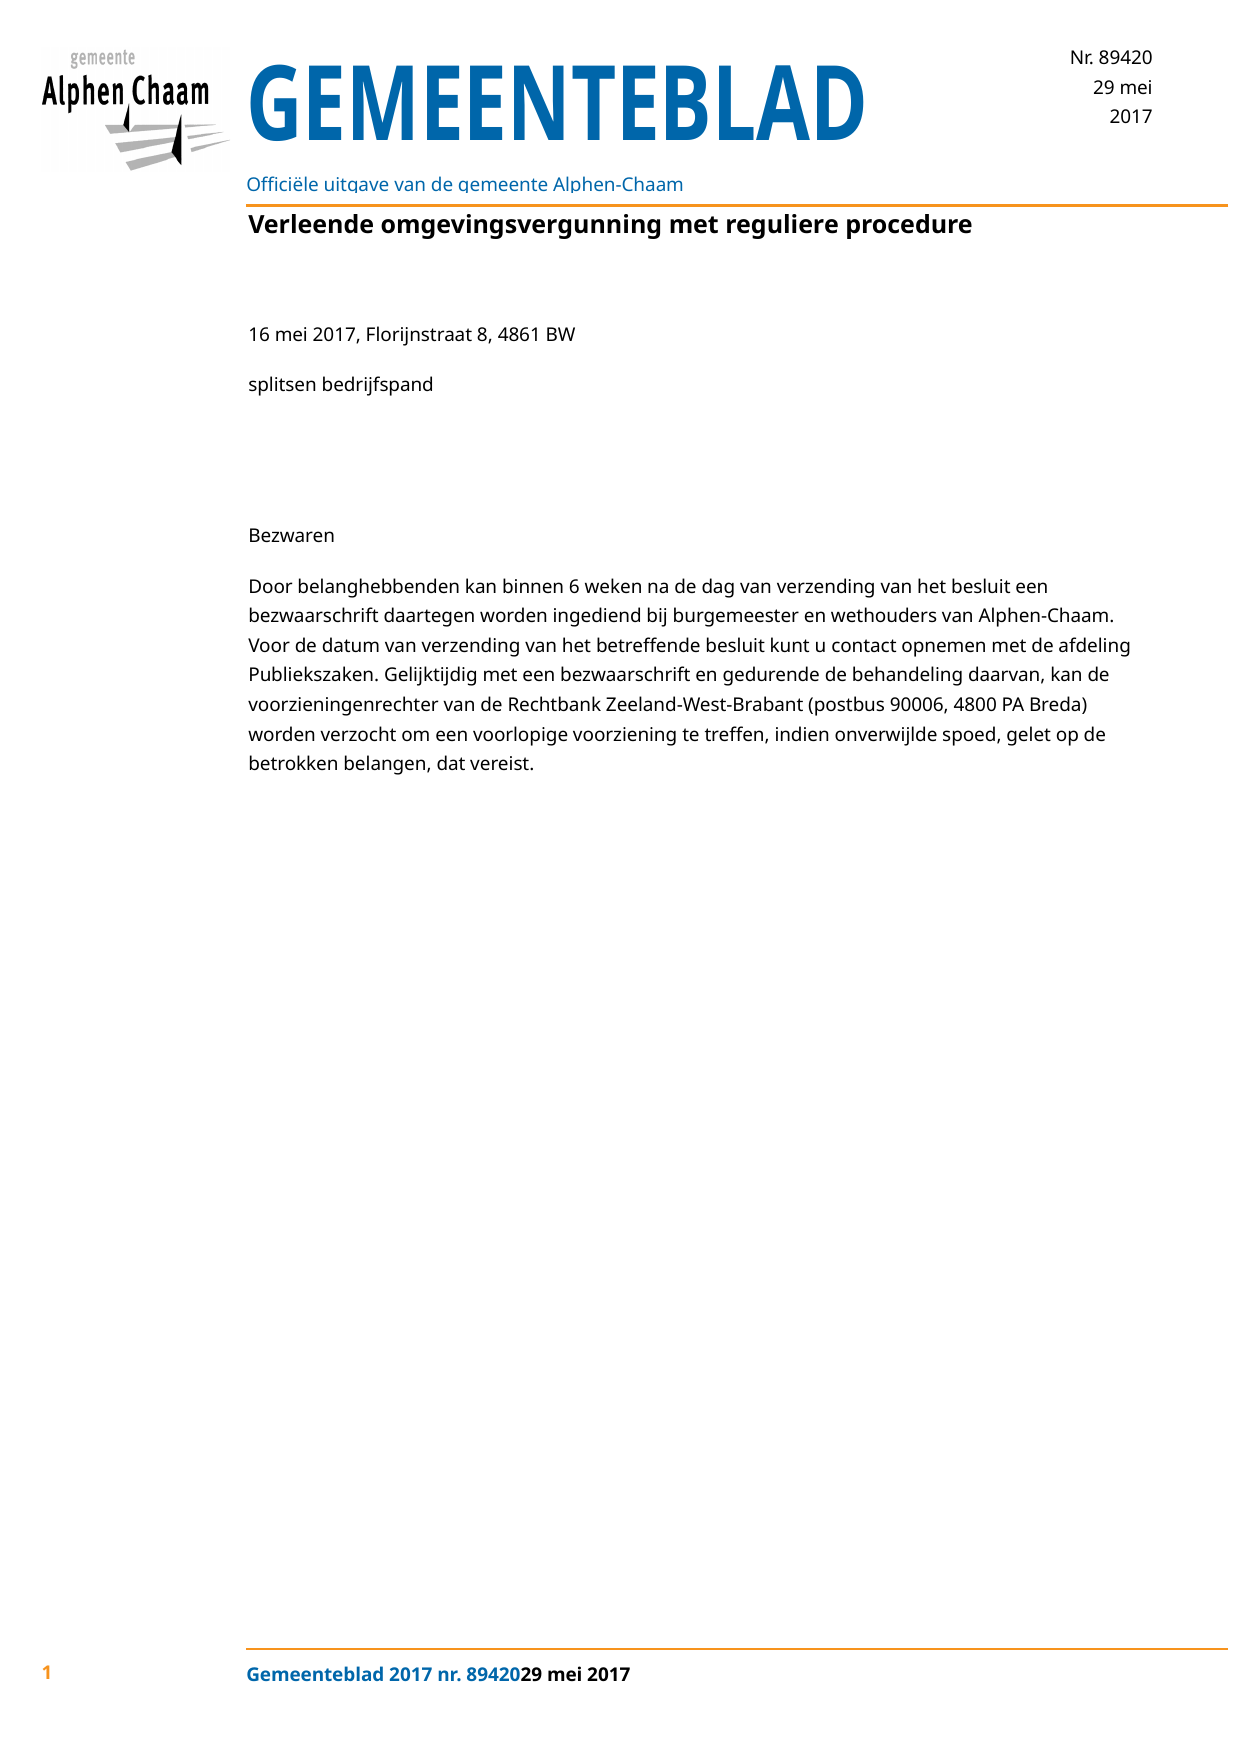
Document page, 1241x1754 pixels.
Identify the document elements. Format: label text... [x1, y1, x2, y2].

text splitsen bedrijfspand [248, 371, 1152, 397]
text Bezwaren [248, 522, 1152, 548]
text Verleende omgevingsvergunning met reguliere procedure [248, 207, 1152, 241]
text Door belanghebbenden kan binnen 6 weken na de dag van verzending van het besluit een bezwaarschrift daartegen worden ingediend bij burgemeester en wethouders van Alphen-Chaam. Voor de datum van verzending van het betreffende besluit kunt u contact opnemen met de afdeling Publiekszaken. Gelijktijdig met een bezwaarschrift en gedurende de behandeling daarvan, kan de voorzieningenrechter van de Rechtbank Zeeland-West-Brabant (postbus 90006, 4800 PA Breda) worden verzocht om een voorlopige voorziening te treffen, indien onverwijlde spoed, gelet op de betrokken belangen, dat vereist. [248, 573, 1152, 776]
picture [41, 47, 231, 172]
text 16 mei 2017, Florijnstraat 8, 4861 BW [248, 321, 1152, 346]
